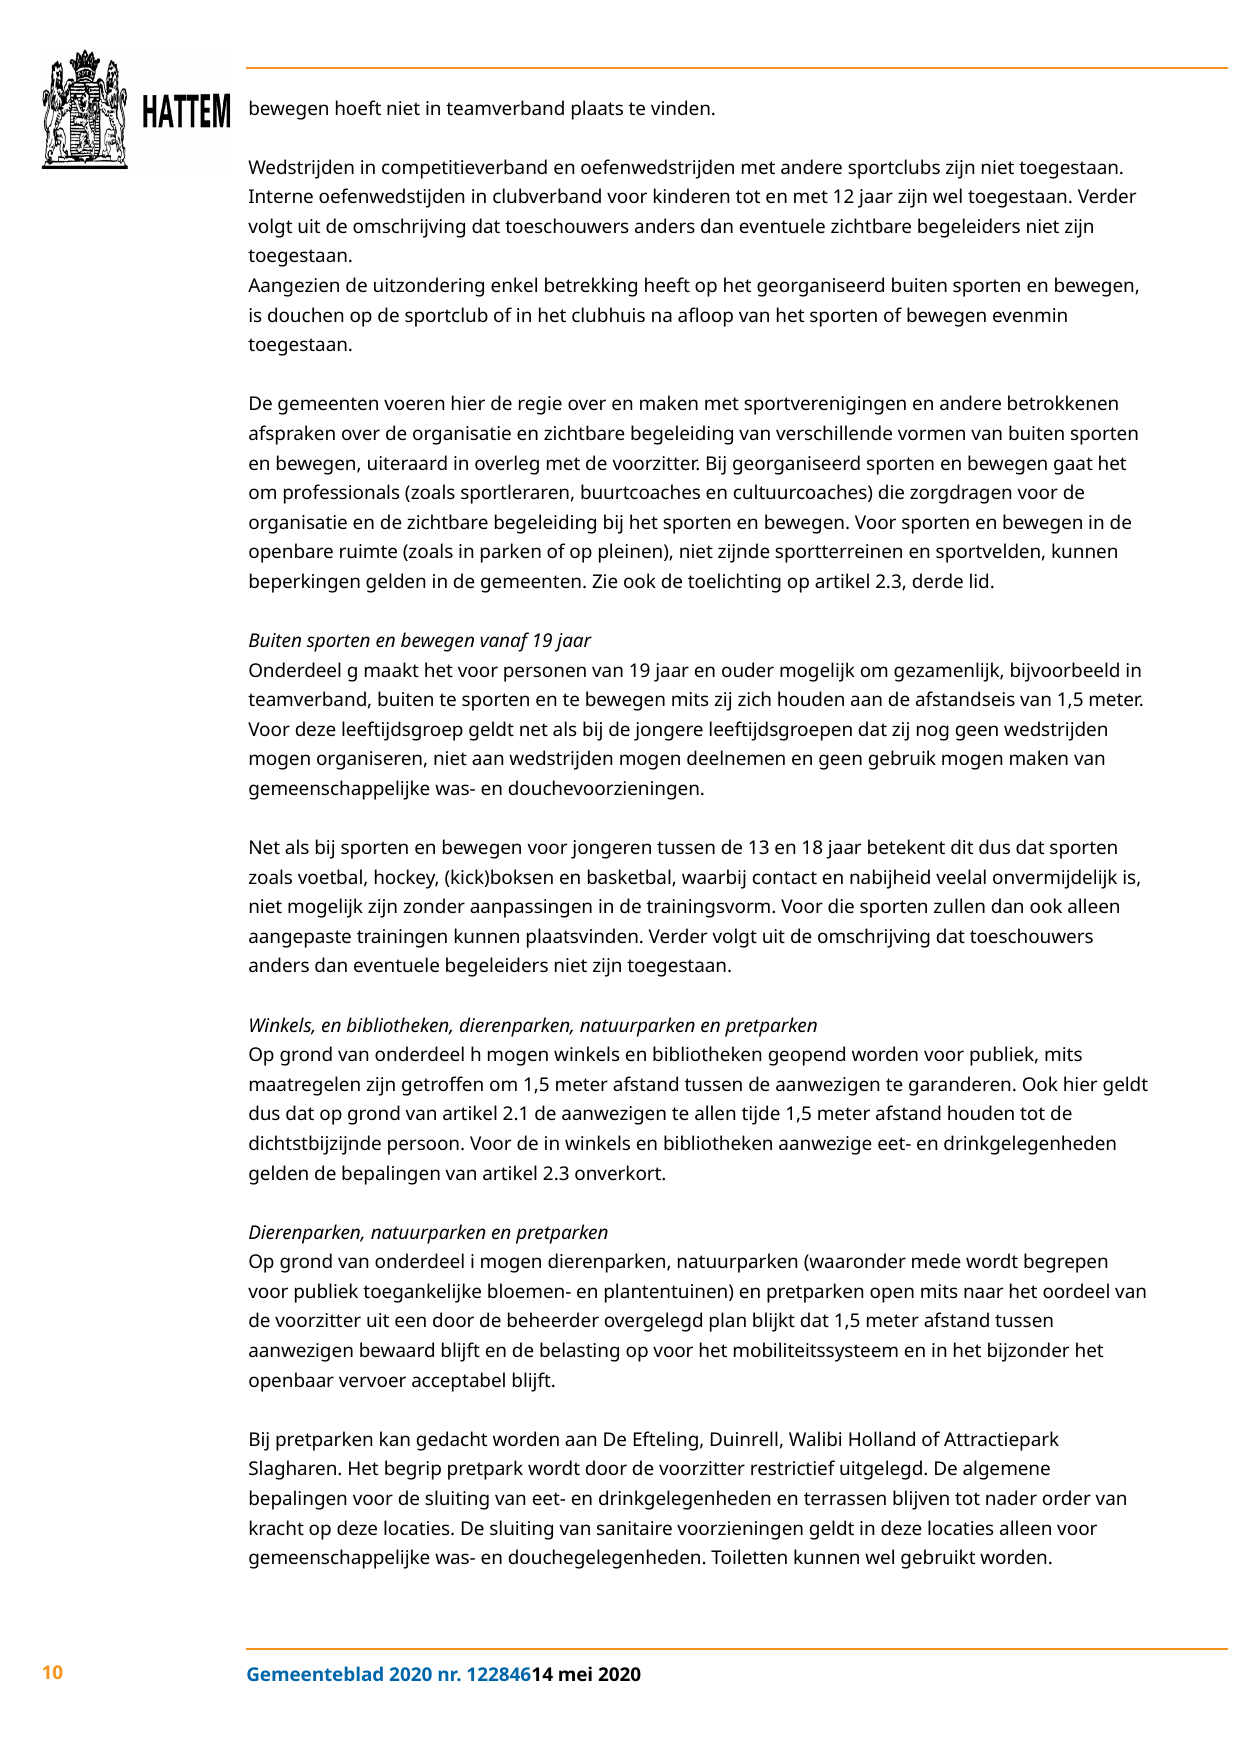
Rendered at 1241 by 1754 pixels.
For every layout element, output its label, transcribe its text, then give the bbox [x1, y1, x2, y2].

text bewegen hoeft niet in teamverband plaats te vinden. [248, 95, 1152, 121]
text De gemeenten voeren hier de regie over en maken met sportverenigingen en andere betrokkenen afspraken over de organisatie en zichtbare begeleiding van verschillende vormen van buiten sporten en bewegen, uiteraard in overleg met de voorzitter. Bij georganiseerd sporten en bewegen gaat het om professionals (zoals sportleraren, buurtcoaches en cultuurcoaches) die zorgdragen voor de organisatie en de zichtbare begeleiding bij het sporten en bewegen. Voor sporten en bewegen in de openbare ruimte (zoals in parken of op pleinen), niet zijnde sportterreinen en sportvelden, kunnen beperkingen gelden in de gemeenten. Zie ook de toelichting op artikel 2.3, derde lid. [248, 391, 1152, 594]
text Winkels, en bibliotheken, dierenparken, natuurparken en pretparken [248, 1012, 1152, 1038]
text Net als bij sporten en bewegen voor jongeren tussen de 13 en 18 jaar betekent dit dus dat sporten zoals voetbal, hockey, (kick)boksen en basketbal, waarbij contact en nabijheid veelal onvermijdelijk is, niet mogelijk zijn zonder aanpassingen in de trainingsvorm. Voor die sporten zullen dan ook alleen aangepaste trainingen kunnen plaatsvinden. Verder volgt uit de omschrijving dat toeschouwers anders dan eventuele begeleiders niet zijn toegestaan. [248, 834, 1152, 978]
text Op grond van onderdeel h mogen winkels en bibliotheken geopend worden voor publiek, mits maatregelen zijn getroffen om 1,5 meter afstand tussen de aanwezigen te garanderen. Ook hier geldt dus dat op grond van artikel 2.1 de aanwezigen te allen tijde 1,5 meter afstand houden tot de dichtstbijzijnde persoon. Voor de in winkels en bibliotheken aanwezige eet- en drinkgelegenheden gelden de bepalingen van artikel 2.3 onverkort. [248, 1041, 1152, 1186]
text Bij pretparken kan gedacht worden aan De Efteling, Duinrell, Walibi Holland of Attractiepark Slagharen. Het begrip pretpark wordt door de voorzitter restrictief uitgelegd. De algemene bepalingen voor de sluiting van eet- en drinkgelegenheden en terrassen blijven tot nader order van kracht op deze locaties. De sluiting van sanitaire voorzieningen geldt in deze locaties alleen voor gemeenschappelijke was- en douchegelegenheden. Toiletten kunnen wel gebruikt worden. [248, 1426, 1152, 1570]
picture [41, 47, 231, 172]
text Dierenparken, natuurparken en pretparken [248, 1219, 1152, 1245]
text Buiten sporten en bewegen vanaf 19 jaar [248, 627, 1152, 653]
text Aangezien de uitzondering enkel betrekking heeft op het georganiseerd buiten sporten en bewegen, is douchen op de sportclub of in het clubhuis na afloop van het sporten of bewegen evenmin toegestaan. [248, 272, 1152, 357]
text Op grond van onderdeel i mogen dierenparken, natuurparken (waaronder mede wordt begrepen voor publiek toegankelijke bloemen- en plantentuinen) en pretparken open mits naar het oordeel van de voorzitter uit een door de beheerder overgelegd plan blijkt dat 1,5 meter afstand tussen aanwezigen bewaard blijft en de belasting op voor het mobiliteitssysteem en in het bijzonder het openbaar vervoer acceptabel blijft. [248, 1248, 1152, 1393]
text Wedstrijden in competitieverband en oefenwedstrijden met andere sportclubs zijn niet toegestaan. Interne oefenwedstijden in clubverband voor kinderen tot en met 12 jaar zijn wel toegestaan. Verder volgt uit de omschrijving dat toeschouwers anders dan eventuele zichtbare begeleiders niet zijn toegestaan. [248, 154, 1152, 268]
text Onderdeel g maakt het voor personen van 19 jaar en ouder mogelijk om gezamenlijk, bijvoorbeeld in teamverband, buiten te sporten en te bewegen mits zij zich houden aan de afstandseis van 1,5 meter. Voor deze leeftijdsgroep geldt net als bij de jongere leeftijdsgroepen dat zij nog geen wedstrijden mogen organiseren, niet aan wedstrijden mogen deelnemen en geen gebruik mogen maken van gemeenschappelijke was- en douchevoorzieningen. [248, 657, 1152, 801]
